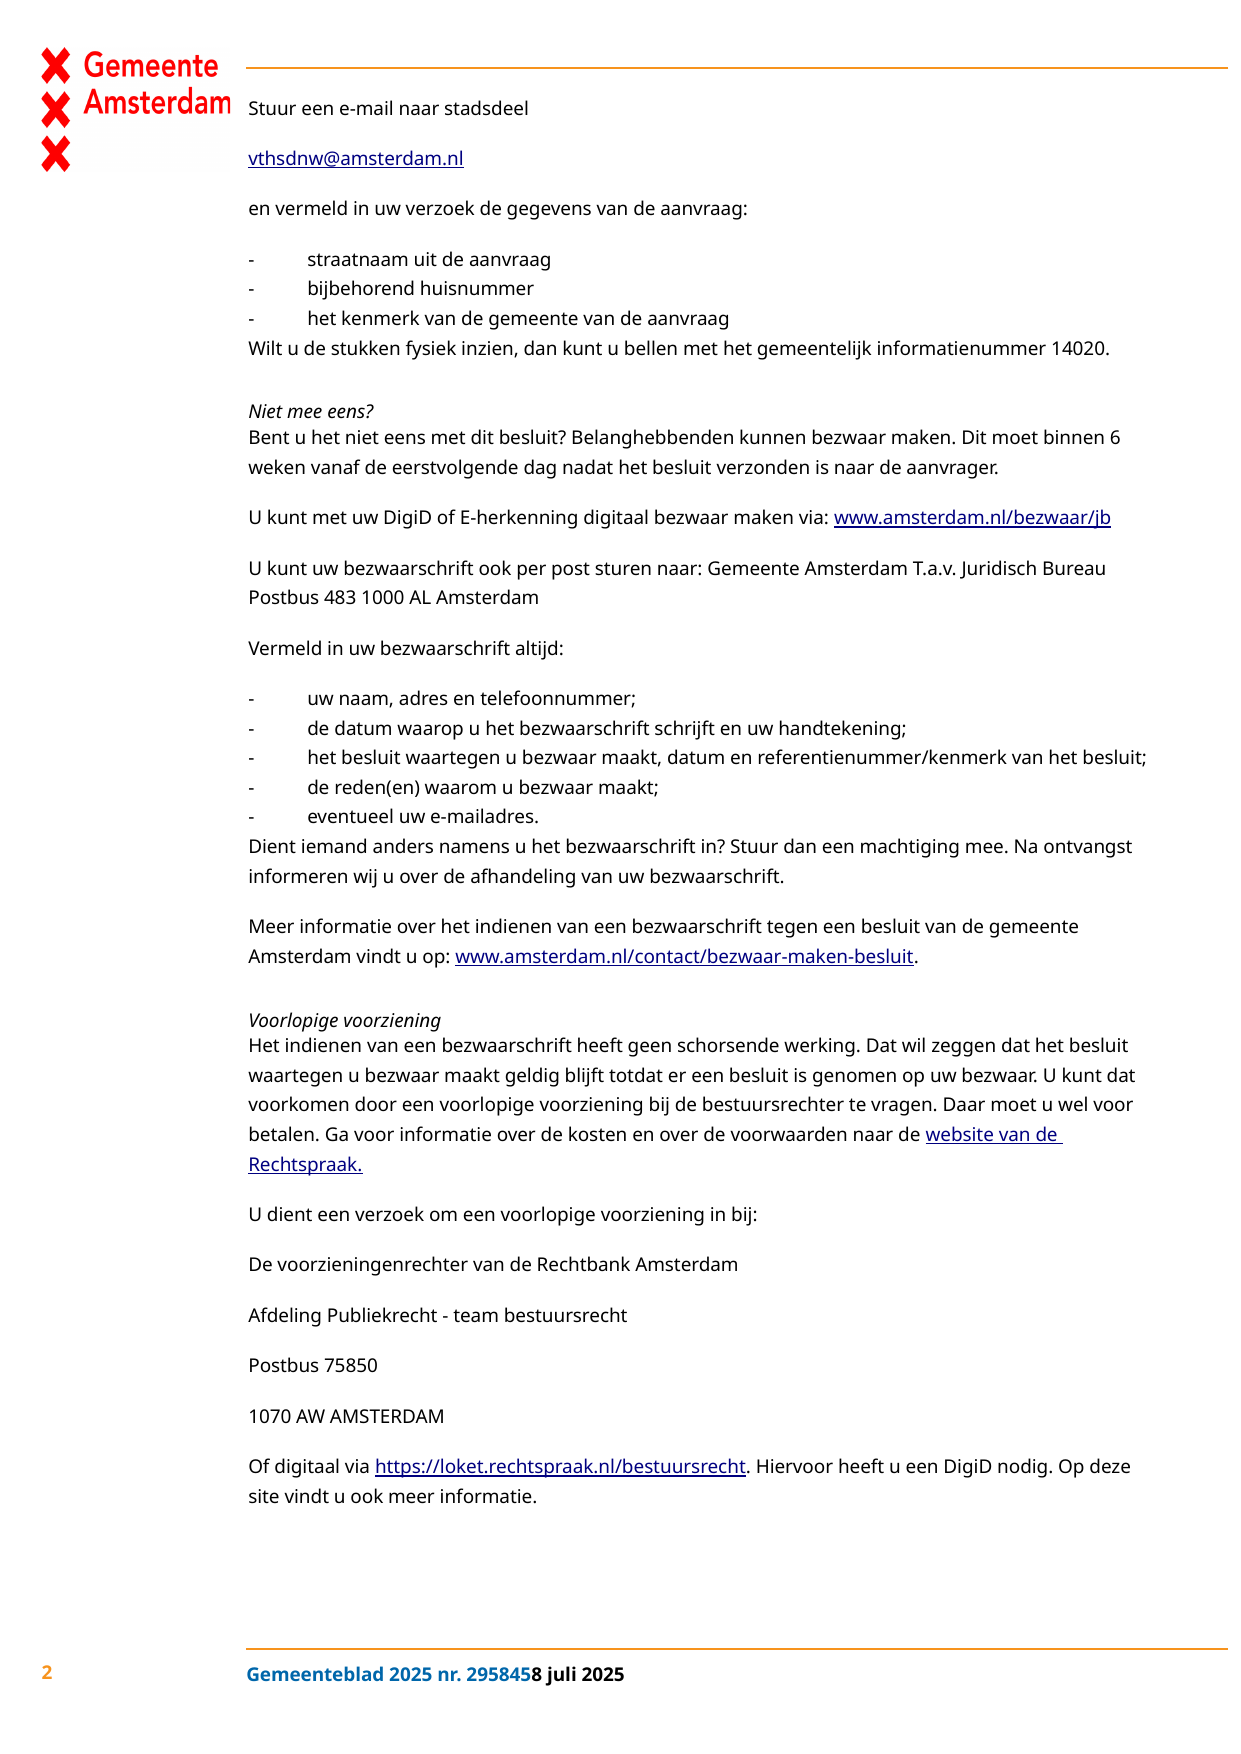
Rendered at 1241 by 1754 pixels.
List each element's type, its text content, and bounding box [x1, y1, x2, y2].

list eventueel uw e-mailadres. [248, 804, 1152, 829]
text Voorlopige voorziening [248, 1007, 1152, 1032]
text Niet mee eens? [248, 399, 1152, 424]
text vthsdnw@amsterdam.nl [248, 145, 1152, 171]
text Of digitaal via https://loket.rechtspraak.nl/bestuursrecht. Hiervoor heeft u een DigiD nodig. Op deze site vindt u ook meer informatie. [248, 1453, 1152, 1509]
text Afdeling Publiekrecht - team bestuursrecht [248, 1302, 1152, 1328]
text Het indienen van een bezwaarschrift heeft geen schorsende werking. Dat wil zeggen dat het besluit waartegen u bezwaar maakt geldig blijft totdat er een besluit is genomen op uw bezwaar. U kunt dat voorkomen door een voorlopige voorziening bij de bestuursrechter te vragen. Daar moet u wel voor betalen. Ga voor informatie over de kosten en over de voorwaarden naar de website van de Rechtspraak. [248, 1032, 1152, 1177]
list de reden(en) waarom u bezwaar maakt; [248, 774, 1152, 800]
text U kunt met uw DigiD of E-herkenning digitaal bezwaar maken via: www.amsterdam.nl/bezwaar/jb [248, 504, 1152, 530]
text Stuur een e-mail naar stadsdeel [248, 95, 1152, 121]
text en vermeld in uw verzoek de gegevens van de aanvraag: [248, 196, 1152, 221]
text U kunt uw bezwaarschrift ook per post sturen naar: Gemeente Amsterdam T.a.v. Juridisch Bureau Postbus 483 1000 AL Amsterdam [248, 555, 1152, 610]
text 1070 AW AMSTERDAM [248, 1403, 1152, 1429]
text Meer informatie over het indienen van een bezwaarschrift tegen een besluit van de gemeente Amsterdam vindt u op: www.amsterdam.nl/contact/bezwaar-maken-besluit. [248, 913, 1152, 968]
list de datum waarop u het bezwaarschrift schrijft en uw handtekening; [248, 715, 1152, 741]
text De voorzieningenrechter van de Rechtbank Amsterdam [248, 1252, 1152, 1277]
text Dient iemand anders namens u het bezwaarschrift in? Stuur dan een machtiging mee. Na ontvangst informeren wij u over de afhandeling van uw bezwaarschrift. [248, 833, 1152, 888]
list uw naam, adres en telefoonnummer; [248, 685, 1152, 711]
list straatnaam uit de aanvraag [248, 246, 1152, 272]
list bijbehorend huisnummer [248, 276, 1152, 301]
list het kenmerk van de gemeente van de aanvraag [248, 305, 1152, 331]
text Vermeld in uw bezwaarschrift altijd: [248, 635, 1152, 661]
text Wilt u de stukken fysiek inzien, dan kunt u bellen met het gemeentelijk informatienummer 14020. [248, 335, 1152, 361]
text U dient een verzoek om een voorlopige voorziening in bij: [248, 1201, 1152, 1227]
list het besluit waartegen u bezwaar maakt, datum en referentienummer/kenmerk van het besluit; [248, 744, 1152, 770]
text Postbus 75850 [248, 1352, 1152, 1378]
text Bent u het niet eens met dit besluit? Belanghebbenden kunnen bezwaar maken. Dit moet binnen 6 weken vanaf de eerstvolgende dag nadat het besluit verzonden is naar de aanvrager. [248, 424, 1152, 480]
picture [41, 47, 231, 172]
